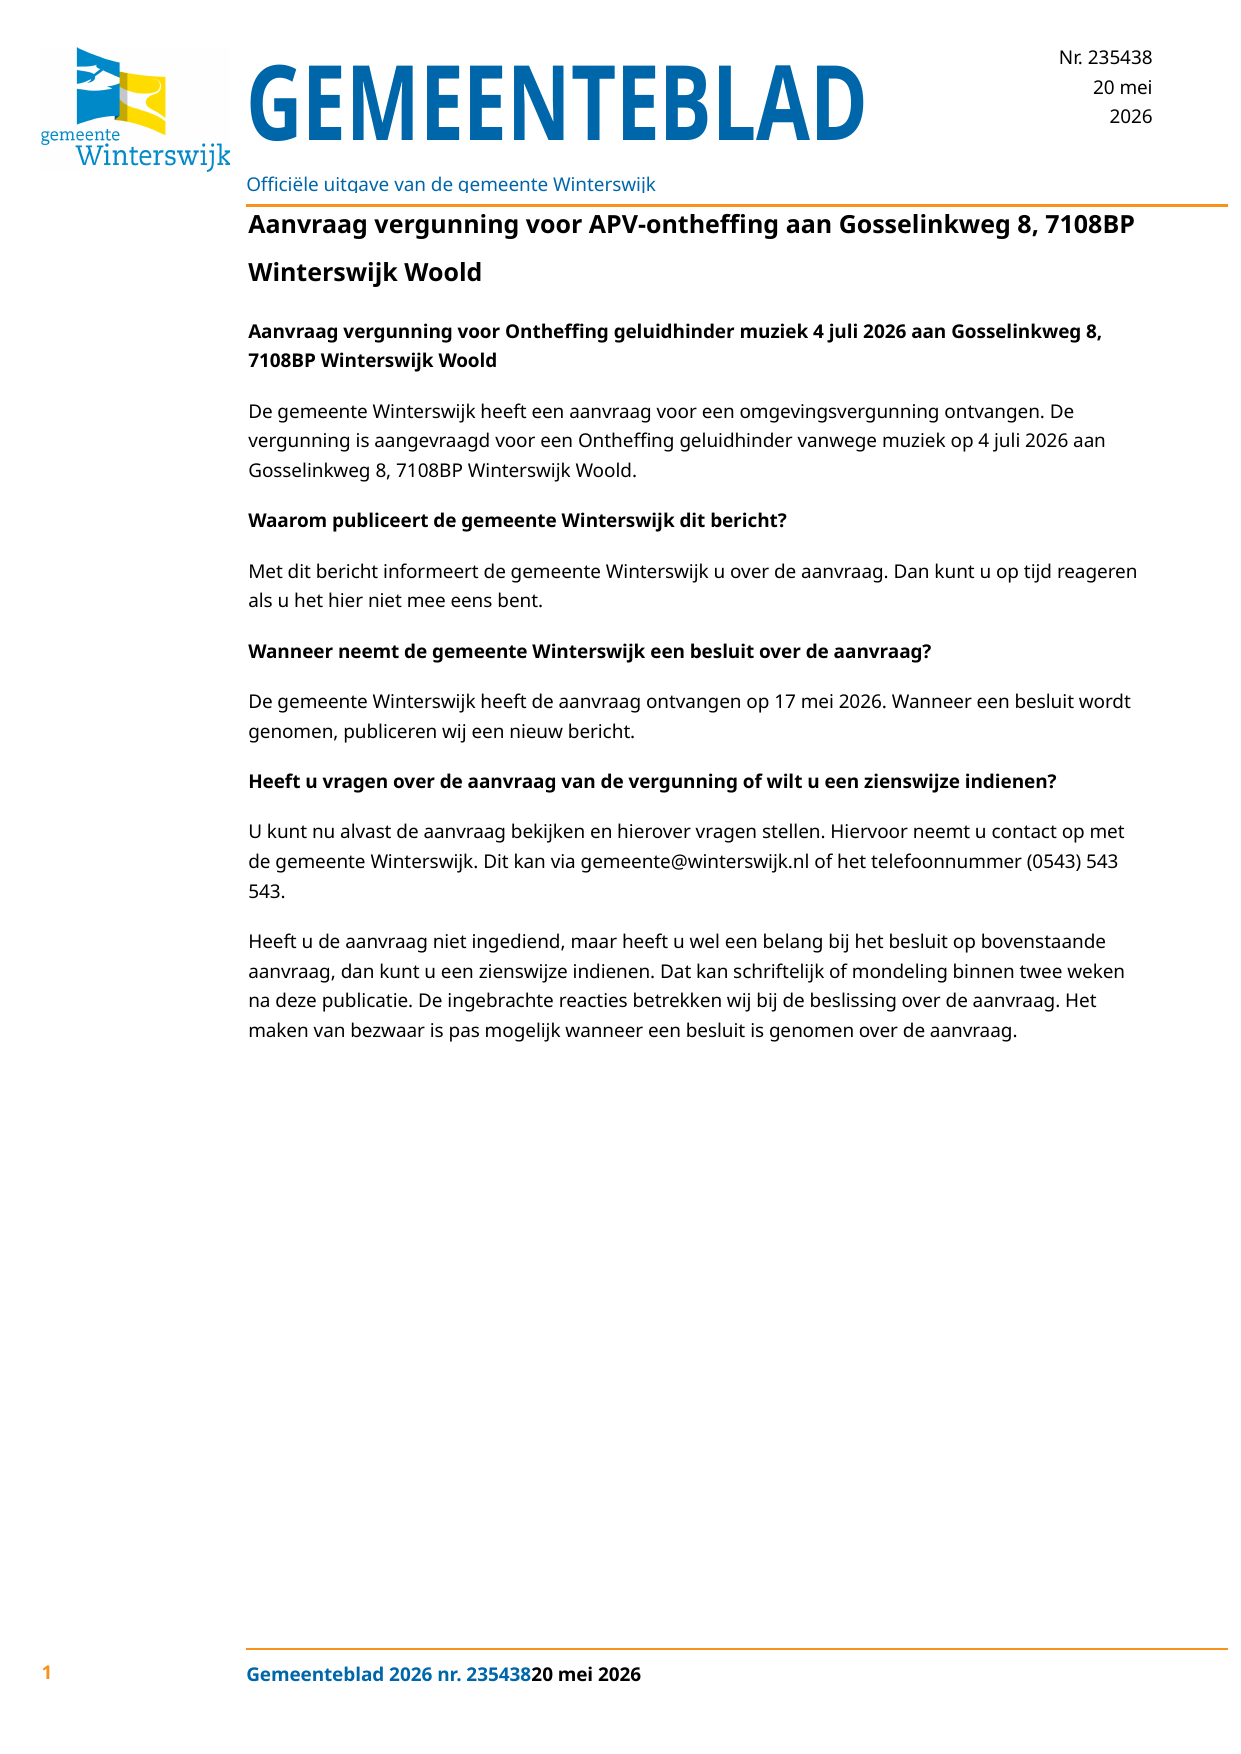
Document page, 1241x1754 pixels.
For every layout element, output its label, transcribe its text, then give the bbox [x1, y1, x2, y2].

text De gemeente Winterswijk heeft de aanvraag ontvangen op 17 mei 2026. Wanneer een besluit wordt genomen, publiceren wij een nieuw bericht. [248, 688, 1152, 744]
text Aanvraag vergunning voor APV-ontheffing aan Gosselinkweg 8, 7108BP Winterswijk Woold [248, 207, 1152, 288]
text Met dit bericht informeert de gemeente Winterswijk u over de aanvraag. Dan kunt u op tijd reageren als u het hier niet mee eens bent. [248, 558, 1152, 613]
text Aanvraag vergunning voor Ontheffing geluidhinder muziek 4 juli 2026 aan Gosselinkweg 8, 7108BP Winterswijk Woold [248, 318, 1152, 373]
text Wanneer neemt de gemeente Winterswijk een besluit over de aanvraag? [248, 638, 1152, 664]
text De gemeente Winterswijk heeft een aanvraag voor een omgevingsvergunning ontvangen. De vergunning is aangevraagd voor een Ontheffing geluidhinder vanwege muziek op 4 juli 2026 aan Gosselinkweg 8, 7108BP Winterswijk Woold. [248, 398, 1152, 483]
picture [41, 47, 231, 172]
text U kunt nu alvast de aanvraag bekijken en hierover vragen stellen. Hiervoor neemt u contact op met de gemeente Winterswijk. Dit kan via gemeente@winterswijk.nl of het telefoonnummer (0543) 543 543. [248, 819, 1152, 904]
text Heeft u vragen over de aanvraag van de vergunning of wilt u een zienswijze indienen? [248, 768, 1152, 794]
text Waarom publiceert de gemeente Winterswijk dit bericht? [248, 507, 1152, 533]
picture [225, 153, 231, 162]
text Heeft u de aanvraag niet ingediend, maar heeft u wel een belang bij het besluit op bovenstaande aanvraag, dan kunt u een zienswijze indienen. Dat kan schriftelijk of mondeling binnen twee weken na deze publicatie. De ingebrachte reacties betrekken wij bij de beslissing over de aanvraag. Het maken van bezwaar is pas mogelijk wanneer een besluit is genomen over de aanvraag. [248, 928, 1152, 1043]
